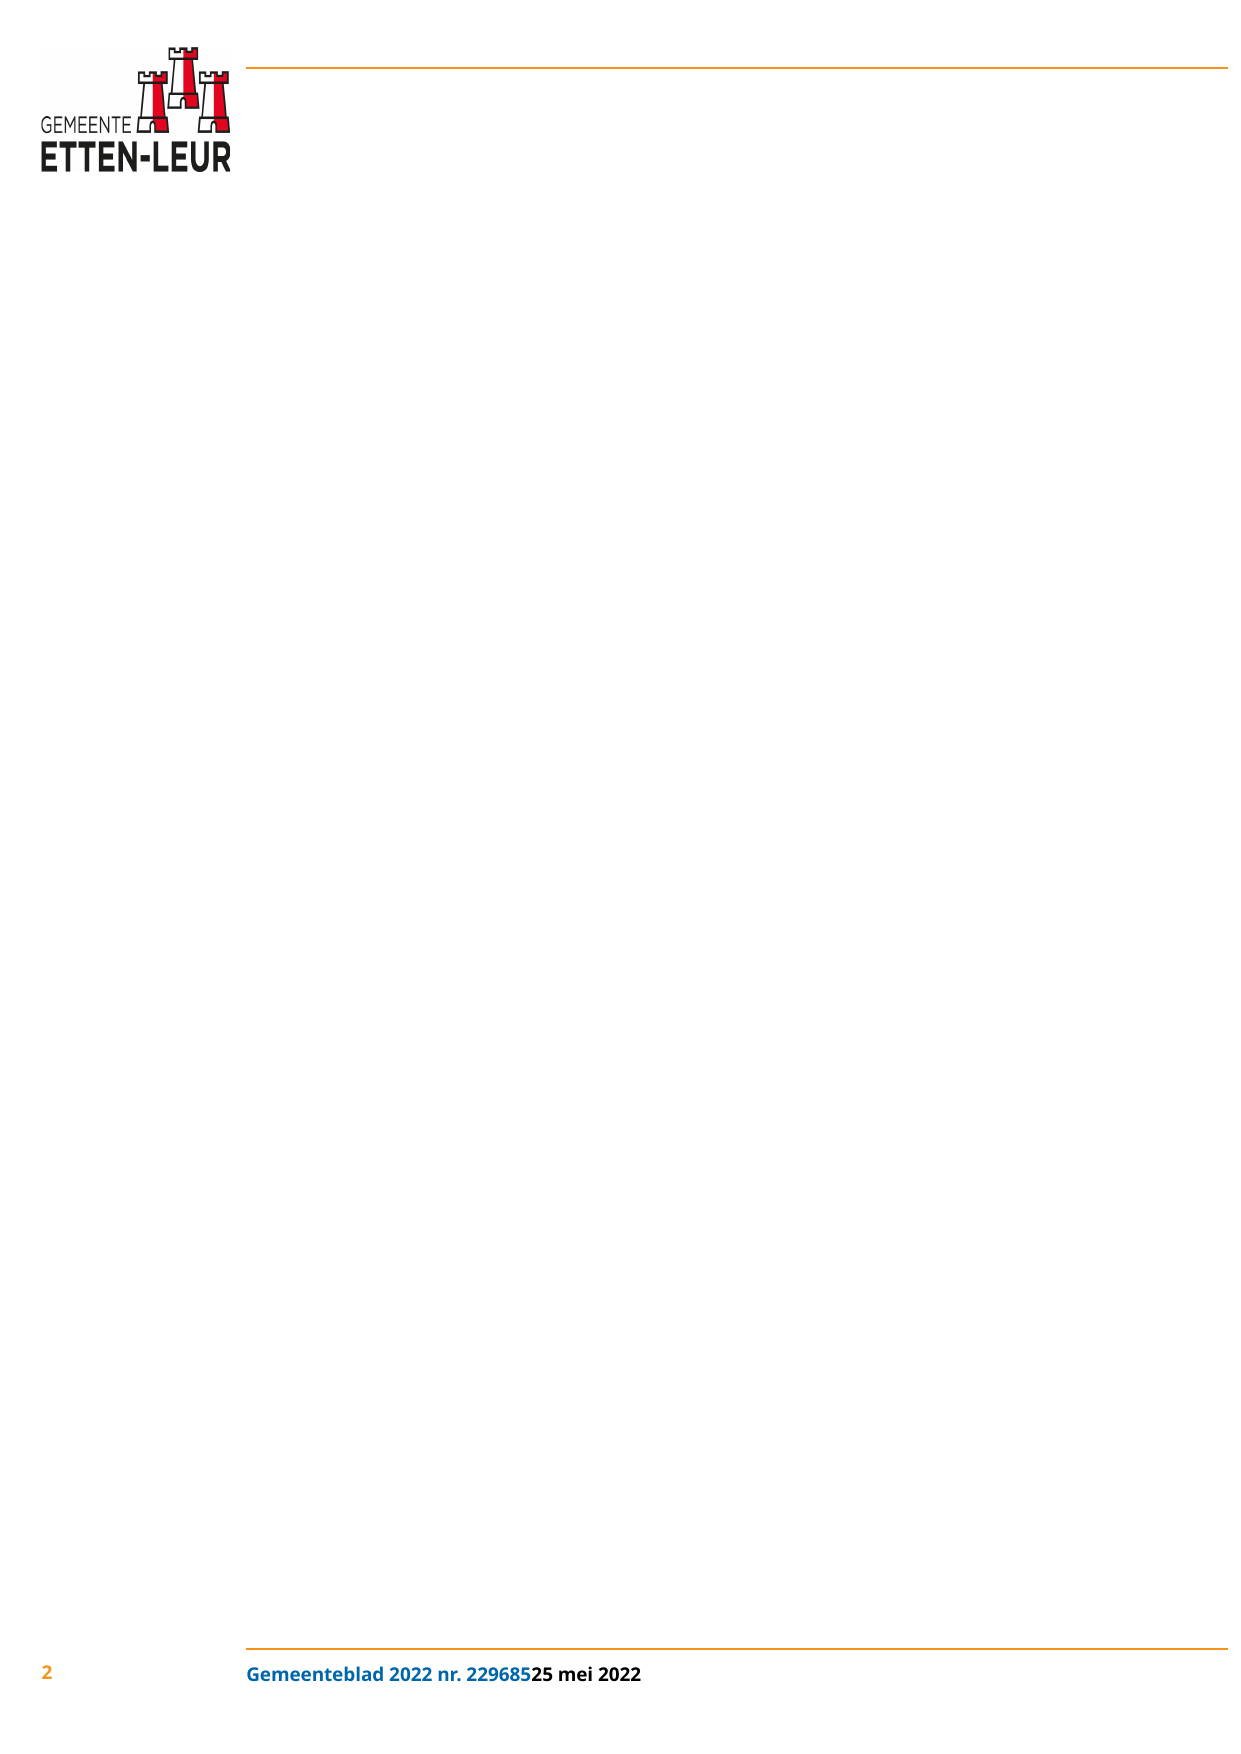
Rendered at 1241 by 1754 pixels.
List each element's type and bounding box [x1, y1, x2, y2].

picture [41, 47, 231, 172]
